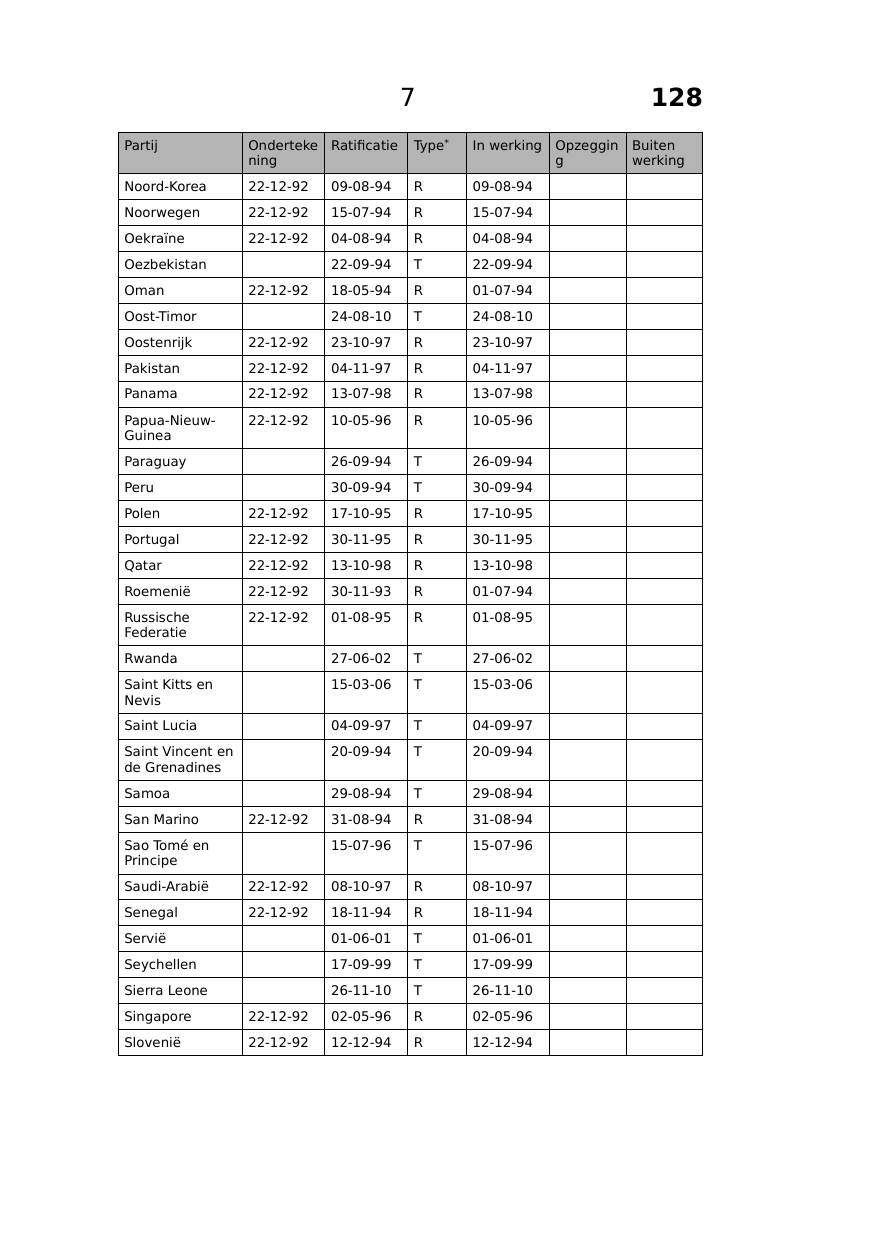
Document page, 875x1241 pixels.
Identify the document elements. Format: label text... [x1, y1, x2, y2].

table_cell [627, 900, 702, 925]
table_cell [550, 900, 626, 925]
table_cell [243, 833, 324, 873]
table_cell Peru [119, 475, 242, 500]
table_cell [627, 605, 702, 645]
table_cell 10-05-96 [467, 408, 549, 448]
table_cell 04-09-97 [467, 714, 549, 739]
table_cell 20-09-94 [467, 740, 549, 780]
table_cell 01-07-94 [467, 579, 549, 604]
table_cell [243, 449, 324, 474]
table_cell 01-08-95 [467, 605, 549, 645]
table_cell [550, 807, 626, 832]
table_cell 30-11-95 [325, 527, 407, 552]
table_cell [243, 714, 324, 739]
table_cell 22-09-94 [325, 252, 407, 277]
table_cell Papua-Nieuw-Guinea [119, 408, 242, 448]
table_cell [243, 475, 324, 500]
table_cell R [408, 807, 466, 832]
table_cell [627, 875, 702, 899]
table_cell 18-05-94 [325, 278, 407, 303]
table_cell Noorwegen [119, 200, 242, 225]
table_cell [550, 605, 626, 645]
table_cell [627, 672, 702, 713]
table_cell T [408, 833, 466, 873]
table_cell Russische Federatie [119, 605, 242, 645]
table_cell [243, 952, 324, 977]
table_cell [627, 926, 702, 951]
table_cell [627, 356, 702, 381]
table_cell Polen [119, 501, 242, 526]
table_cell Noord-Korea [119, 174, 242, 199]
table_cell R [408, 174, 466, 199]
table_cell Samoa [119, 781, 242, 806]
table_cell Sierra Leone [119, 978, 242, 1003]
table_cell Panama [119, 382, 242, 407]
table_cell [550, 304, 626, 329]
table_cell T [408, 672, 466, 713]
table_cell 30-11-95 [467, 527, 549, 552]
table_cell R [408, 200, 466, 225]
table_cell Paraguay [119, 449, 242, 474]
table_cell R [408, 226, 466, 251]
table_cell Qatar [119, 553, 242, 578]
table_cell [627, 1030, 702, 1055]
table_cell Roemenië [119, 579, 242, 604]
table_cell [550, 449, 626, 474]
table_cell 29-08-94 [467, 781, 549, 806]
table_cell R [408, 356, 466, 381]
table_cell [627, 226, 702, 251]
table_cell 23-10-97 [467, 330, 549, 355]
table_cell [550, 926, 626, 951]
table_cell T [408, 449, 466, 474]
table_cell T [408, 978, 466, 1003]
table_cell 30-09-94 [325, 475, 407, 500]
table_cell [243, 781, 324, 806]
table_cell [627, 740, 702, 780]
table_cell Slovenië [119, 1030, 242, 1055]
table_cell [627, 304, 702, 329]
table_cell 01-08-95 [325, 605, 407, 645]
table_cell [243, 926, 324, 951]
table_cell 08-10-97 [325, 875, 407, 899]
table_cell 27-06-02 [325, 646, 407, 671]
table_cell R [408, 1030, 466, 1055]
table_cell 20-09-94 [325, 740, 407, 780]
table_header Buiten werking [627, 133, 702, 173]
table_cell 17-10-95 [325, 501, 407, 526]
table_cell 27-06-02 [467, 646, 549, 671]
table_cell R [408, 579, 466, 604]
table_cell [627, 553, 702, 578]
table_cell San Marino [119, 807, 242, 832]
table_cell [627, 1004, 702, 1029]
table_cell 04-11-97 [467, 356, 549, 381]
table_cell [627, 501, 702, 526]
table_cell [243, 252, 324, 277]
table_cell T [408, 304, 466, 329]
table_cell [243, 740, 324, 780]
table_cell 13-07-98 [325, 382, 407, 407]
table_cell 09-08-94 [325, 174, 407, 199]
table_cell 15-07-94 [467, 200, 549, 225]
table_cell [550, 475, 626, 500]
table_cell 04-08-94 [467, 226, 549, 251]
table_header Ondertekening [243, 133, 324, 173]
table_cell R [408, 527, 466, 552]
table_cell Portugal [119, 527, 242, 552]
table_cell [243, 646, 324, 671]
table_cell 29-08-94 [325, 781, 407, 806]
table_cell Seychellen [119, 952, 242, 977]
table_cell [550, 200, 626, 225]
table_cell [550, 833, 626, 873]
table_cell Pakistan [119, 356, 242, 381]
table_cell [550, 330, 626, 355]
table_cell 01-06-01 [325, 926, 407, 951]
table_cell 17-09-99 [467, 952, 549, 977]
table_cell 22-12-92 [243, 174, 324, 199]
table_cell [550, 1004, 626, 1029]
table_cell Oost-Timor [119, 304, 242, 329]
table_cell [550, 952, 626, 977]
table_cell Singapore [119, 1004, 242, 1029]
table_cell 12-12-94 [467, 1030, 549, 1055]
table_cell 31-08-94 [467, 807, 549, 832]
table_cell 22-12-92 [243, 278, 324, 303]
table_cell 18-11-94 [325, 900, 407, 925]
table_cell 18-11-94 [467, 900, 549, 925]
table_cell [550, 781, 626, 806]
table_cell Oostenrijk [119, 330, 242, 355]
table_cell 22-12-92 [243, 356, 324, 381]
table_cell 22-12-92 [243, 501, 324, 526]
table_cell 08-10-97 [467, 875, 549, 899]
table_cell 04-09-97 [325, 714, 407, 739]
table_cell R [408, 382, 466, 407]
table_cell [550, 527, 626, 552]
table_cell 22-12-92 [243, 605, 324, 645]
table_cell R [408, 278, 466, 303]
table_cell 22-12-92 [243, 900, 324, 925]
table_cell R [408, 501, 466, 526]
table_cell Oezbekistan [119, 252, 242, 277]
table_cell 24-08-10 [325, 304, 407, 329]
table_cell 15-03-06 [325, 672, 407, 713]
table_cell [550, 579, 626, 604]
table_cell [550, 978, 626, 1003]
table_cell [550, 252, 626, 277]
table_cell [627, 978, 702, 1003]
table_cell 01-06-01 [467, 926, 549, 951]
table_header Partij [119, 133, 242, 173]
table_cell Saint Vincent en de Grenadines [119, 740, 242, 780]
table_cell 04-08-94 [325, 226, 407, 251]
table_cell 13-10-98 [467, 553, 549, 578]
table_cell [550, 875, 626, 899]
table_cell T [408, 952, 466, 977]
table_cell 22-12-92 [243, 200, 324, 225]
table_cell 15-03-06 [467, 672, 549, 713]
table_cell 22-12-92 [243, 226, 324, 251]
table_cell [550, 382, 626, 407]
table_cell [550, 278, 626, 303]
table_cell [550, 672, 626, 713]
table_cell 22-09-94 [467, 252, 549, 277]
table_cell [627, 174, 702, 199]
table_cell [550, 1030, 626, 1055]
table_cell 01-07-94 [467, 278, 549, 303]
table_cell R [408, 330, 466, 355]
table_cell [550, 174, 626, 199]
table_cell Oekraïne [119, 226, 242, 251]
table_cell 24-08-10 [467, 304, 549, 329]
table_cell 13-07-98 [467, 382, 549, 407]
table_cell [627, 646, 702, 671]
table_cell 22-12-92 [243, 875, 324, 899]
table_cell 22-12-92 [243, 807, 324, 832]
table_cell 22-12-92 [243, 579, 324, 604]
table_cell 26-09-94 [467, 449, 549, 474]
table_cell 10-05-96 [325, 408, 407, 448]
table_cell R [408, 605, 466, 645]
table_cell T [408, 740, 466, 780]
table_cell R [408, 553, 466, 578]
table_cell [627, 408, 702, 448]
table_cell Sao Tomé en Principe [119, 833, 242, 873]
table_cell 15-07-96 [325, 833, 407, 873]
table_cell Saint Lucia [119, 714, 242, 739]
table_cell [627, 252, 702, 277]
table_cell 26-11-10 [325, 978, 407, 1003]
table_cell Servië [119, 926, 242, 951]
table_cell [627, 807, 702, 832]
table_cell 22-12-92 [243, 382, 324, 407]
table_cell T [408, 252, 466, 277]
table_cell [550, 553, 626, 578]
table_cell [627, 781, 702, 806]
table_cell 04-11-97 [325, 356, 407, 381]
table_cell 30-09-94 [467, 475, 549, 500]
table_cell 30-11-93 [325, 579, 407, 604]
table_cell 22-12-92 [243, 330, 324, 355]
table_cell 12-12-94 [325, 1030, 407, 1055]
table_cell [627, 330, 702, 355]
table_cell 13-10-98 [325, 553, 407, 578]
table_cell 02-05-96 [467, 1004, 549, 1029]
table_cell [627, 527, 702, 552]
table_cell T [408, 475, 466, 500]
table_cell [627, 579, 702, 604]
table_cell R [408, 900, 466, 925]
table_cell [550, 501, 626, 526]
table_cell 22-12-92 [243, 527, 324, 552]
table_cell R [408, 408, 466, 448]
table_cell Rwanda [119, 646, 242, 671]
table_cell [550, 714, 626, 739]
table_cell 22-12-92 [243, 553, 324, 578]
table_header In werking [467, 133, 549, 173]
table_cell [243, 304, 324, 329]
table_cell [627, 475, 702, 500]
table_cell 26-09-94 [325, 449, 407, 474]
table_cell 22-12-92 [243, 408, 324, 448]
table_cell [550, 740, 626, 780]
table_cell [550, 646, 626, 671]
table_cell T [408, 781, 466, 806]
table_cell T [408, 714, 466, 739]
table_cell 22-12-92 [243, 1004, 324, 1029]
table_cell [627, 952, 702, 977]
table_cell 17-09-99 [325, 952, 407, 977]
table_cell 15-07-96 [467, 833, 549, 873]
table_cell Saint Kitts en Nevis [119, 672, 242, 713]
table_cell 15-07-94 [325, 200, 407, 225]
table_cell 02-05-96 [325, 1004, 407, 1029]
table_cell [627, 833, 702, 873]
table_cell [550, 226, 626, 251]
table_cell [627, 382, 702, 407]
table_cell T [408, 926, 466, 951]
table_cell 23-10-97 [325, 330, 407, 355]
table_cell 31-08-94 [325, 807, 407, 832]
table_cell Saudi-Arabië [119, 875, 242, 899]
table_cell [550, 408, 626, 448]
table_header Ratificatie [325, 133, 407, 173]
table_cell [627, 714, 702, 739]
table_cell R [408, 1004, 466, 1029]
table_cell [550, 356, 626, 381]
table_header Type* [408, 133, 466, 173]
table_cell Oman [119, 278, 242, 303]
table_cell 22-12-92 [243, 1030, 324, 1055]
table_header Opzegging [550, 133, 626, 173]
table_cell 09-08-94 [467, 174, 549, 199]
table_cell [243, 978, 324, 1003]
table_cell Senegal [119, 900, 242, 925]
table_cell [243, 672, 324, 713]
table_cell T [408, 646, 466, 671]
table_cell [627, 278, 702, 303]
table_cell 26-11-10 [467, 978, 549, 1003]
table_cell [627, 449, 702, 474]
table_cell [627, 200, 702, 225]
table_cell R [408, 875, 466, 899]
table_cell 17-10-95 [467, 501, 549, 526]
